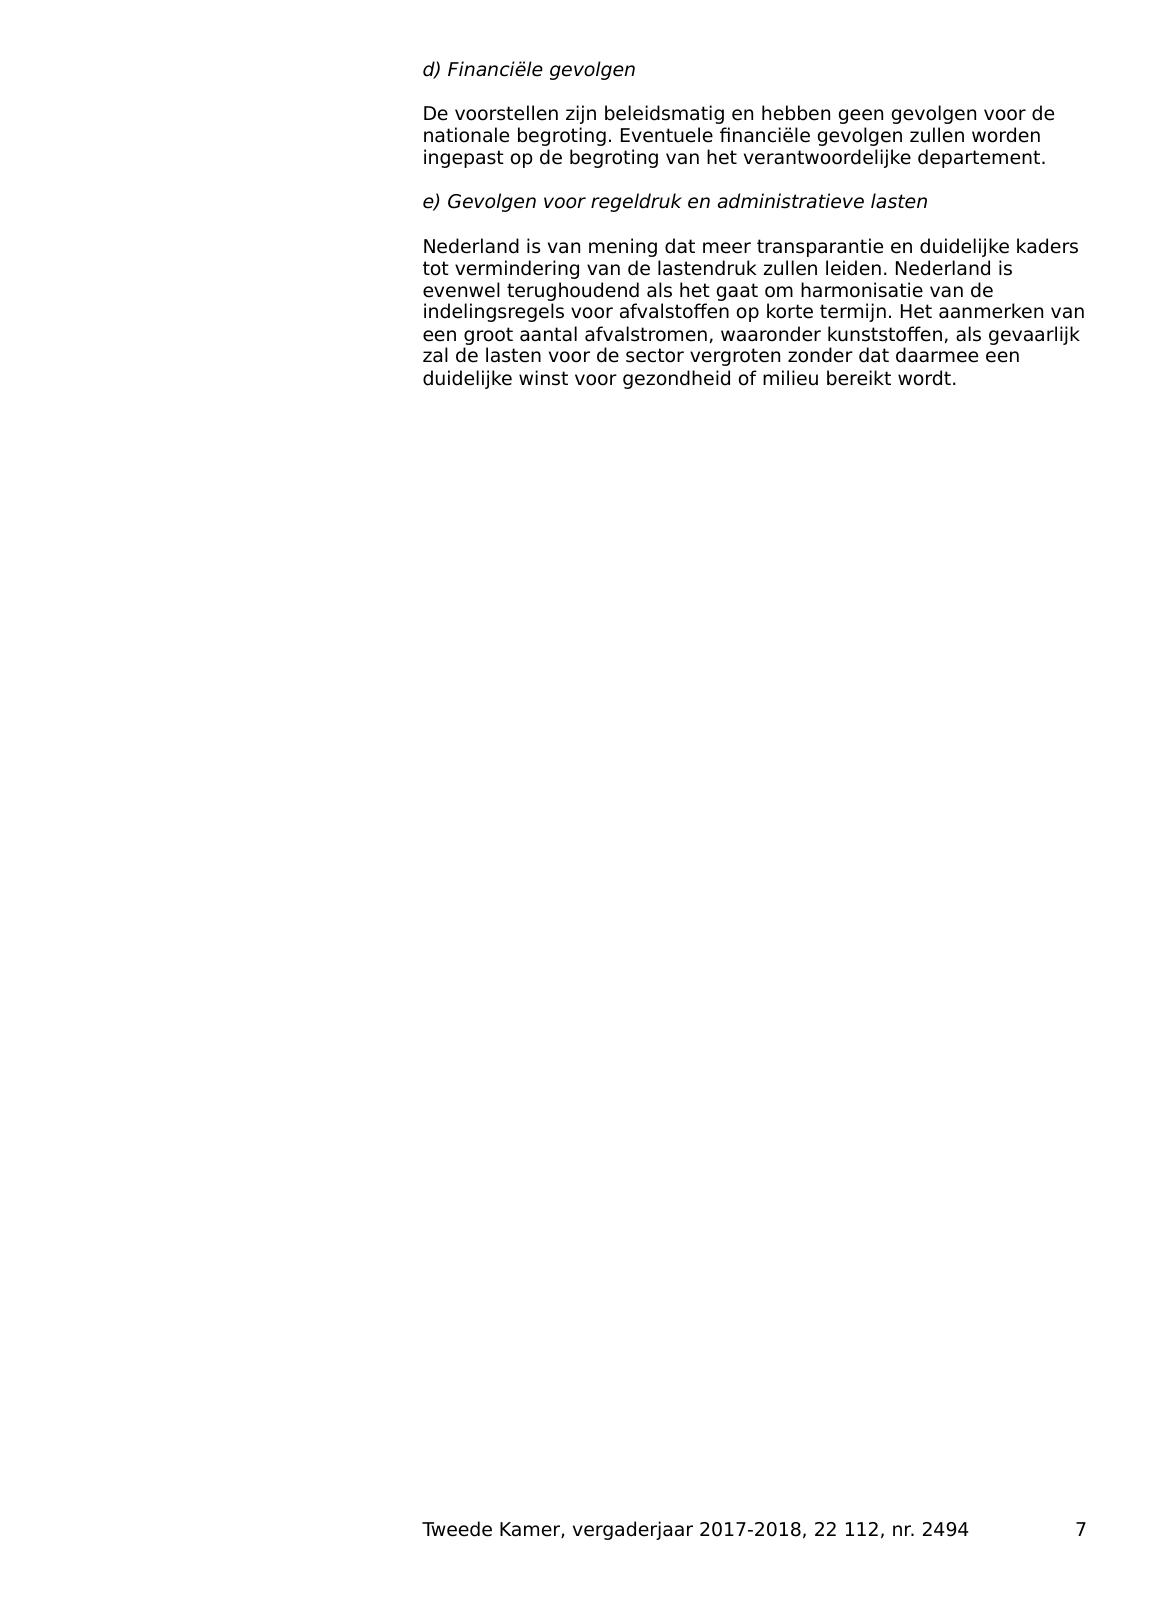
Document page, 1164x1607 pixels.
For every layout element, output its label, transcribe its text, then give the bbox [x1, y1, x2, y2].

text De voorstellen zijn beleidsmatig en hebben geen gevolgen voor de nationale begroting. Eventuele financiële gevolgen zullen worden ingepast op de begroting van het verantwoordelijke departement. [422, 103, 1087, 169]
subtitle d) Financiële gevolgen [422, 59, 1087, 81]
text Nederland is van mening dat meer transparantie en duidelijke kaders tot vermindering van de lastendruk zullen leiden. Nederland is evenwel terughoudend als het gaat om harmonisatie van de indelingsregels voor afvalstoffen op korte termijn. Het aanmerken van een groot aantal afvalstromen, waaronder kunststoffen, als gevaarlijk zal de lasten voor de sector vergroten zonder dat daarmee een duidelijke winst voor gezondheid of milieu bereikt wordt. [422, 236, 1087, 389]
subtitle e) Gevolgen voor regeldruk en administratieve lasten [422, 191, 1087, 213]
